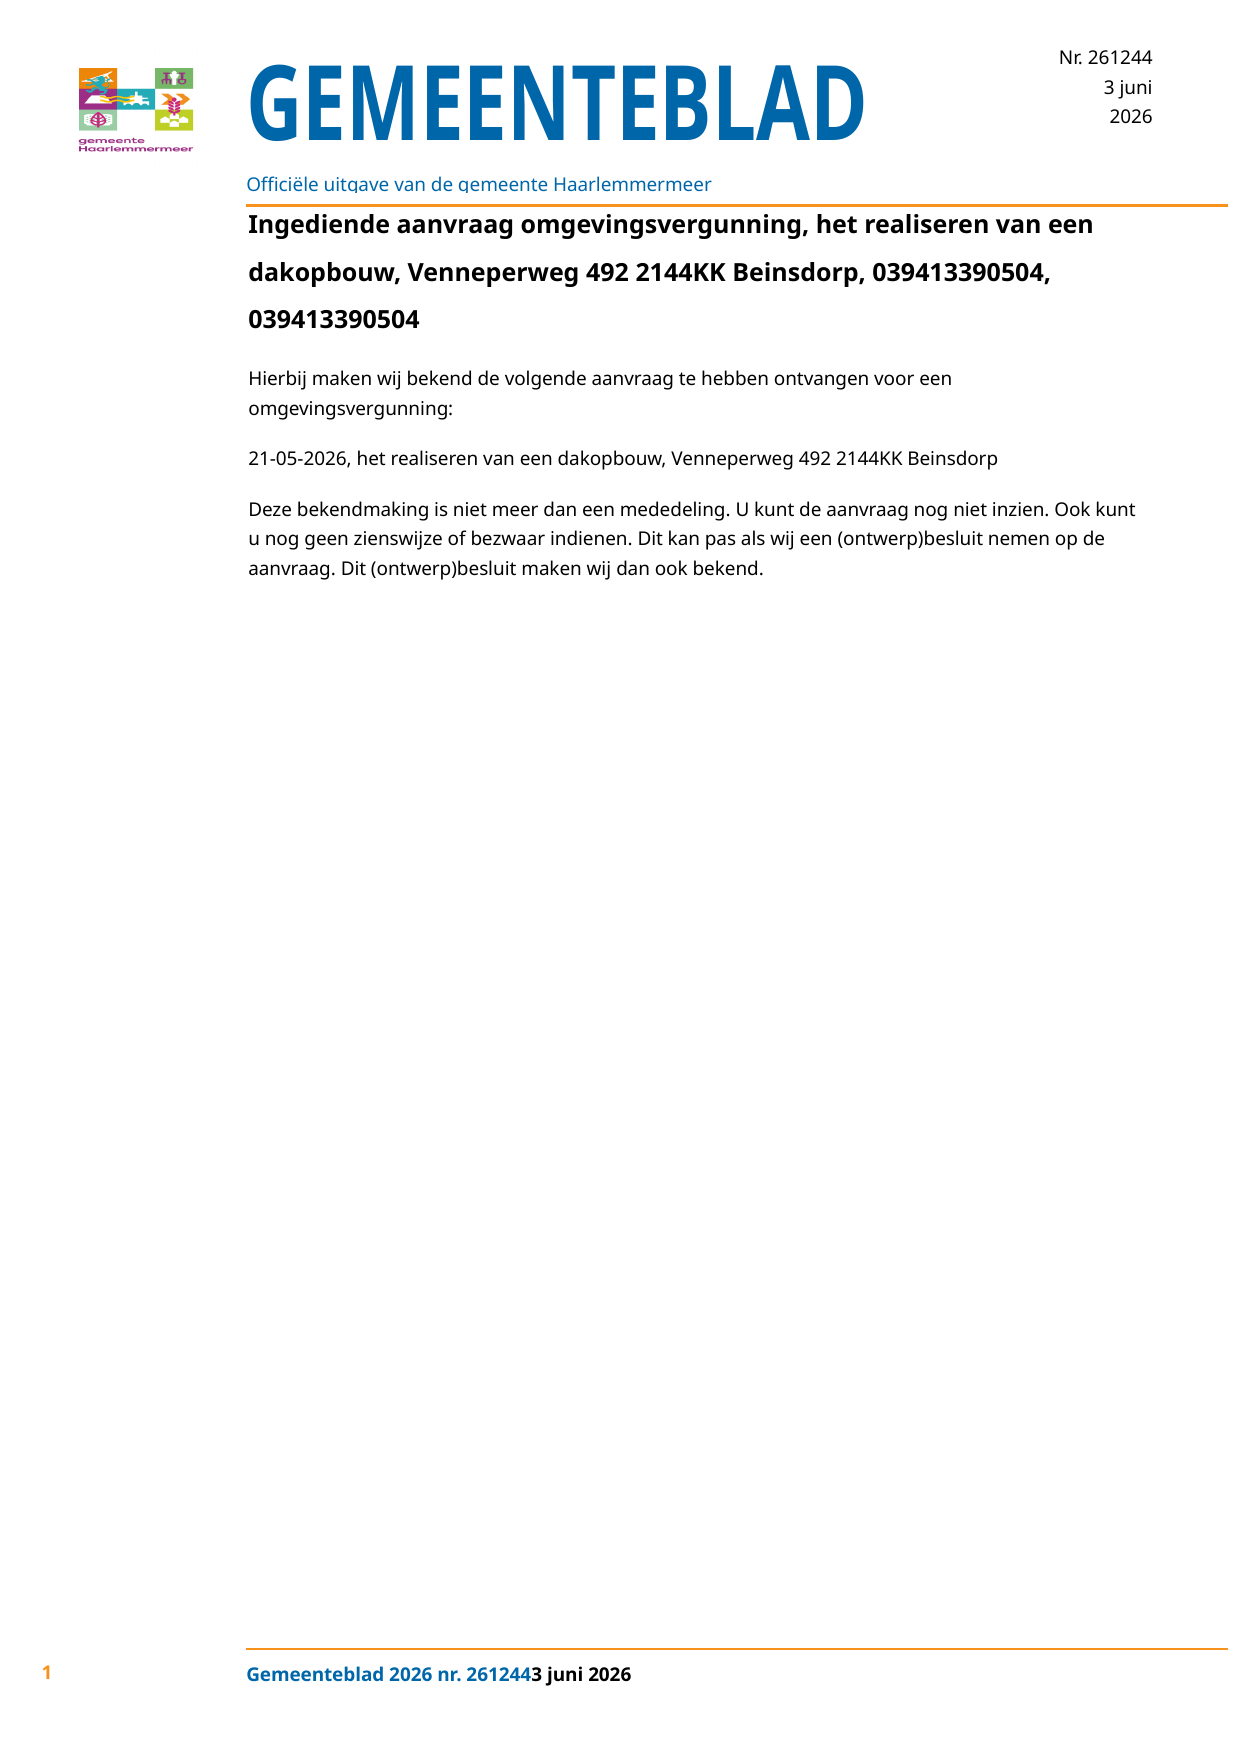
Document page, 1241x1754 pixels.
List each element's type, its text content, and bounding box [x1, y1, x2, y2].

text 21-05-2026, het realiseren van een dakopbouw, Venneperweg 492 2144KK Beinsdorp [248, 446, 1152, 471]
picture [41, 47, 231, 172]
text Hierbij maken wij bekend de volgende aanvraag te hebben ontvangen voor een omgevingsvergunning: [248, 366, 1152, 421]
text Deze bekendmaking is niet meer dan een mededeling. U kunt de aanvraag nog niet inzien. Ook kunt u nog geen zienswijze of bezwaar indienen. Dit kan pas als wij een (ontwerp)besluit nemen op de aanvraag. Dit (ontwerp)besluit maken wij dan ook bekend. [248, 496, 1152, 581]
text Ingediende aanvraag omgevingsvergunning, het realiseren van een dakopbouw, Venneperweg 492 2144KK Beinsdorp, 039413390504, 039413390504 [248, 207, 1152, 336]
